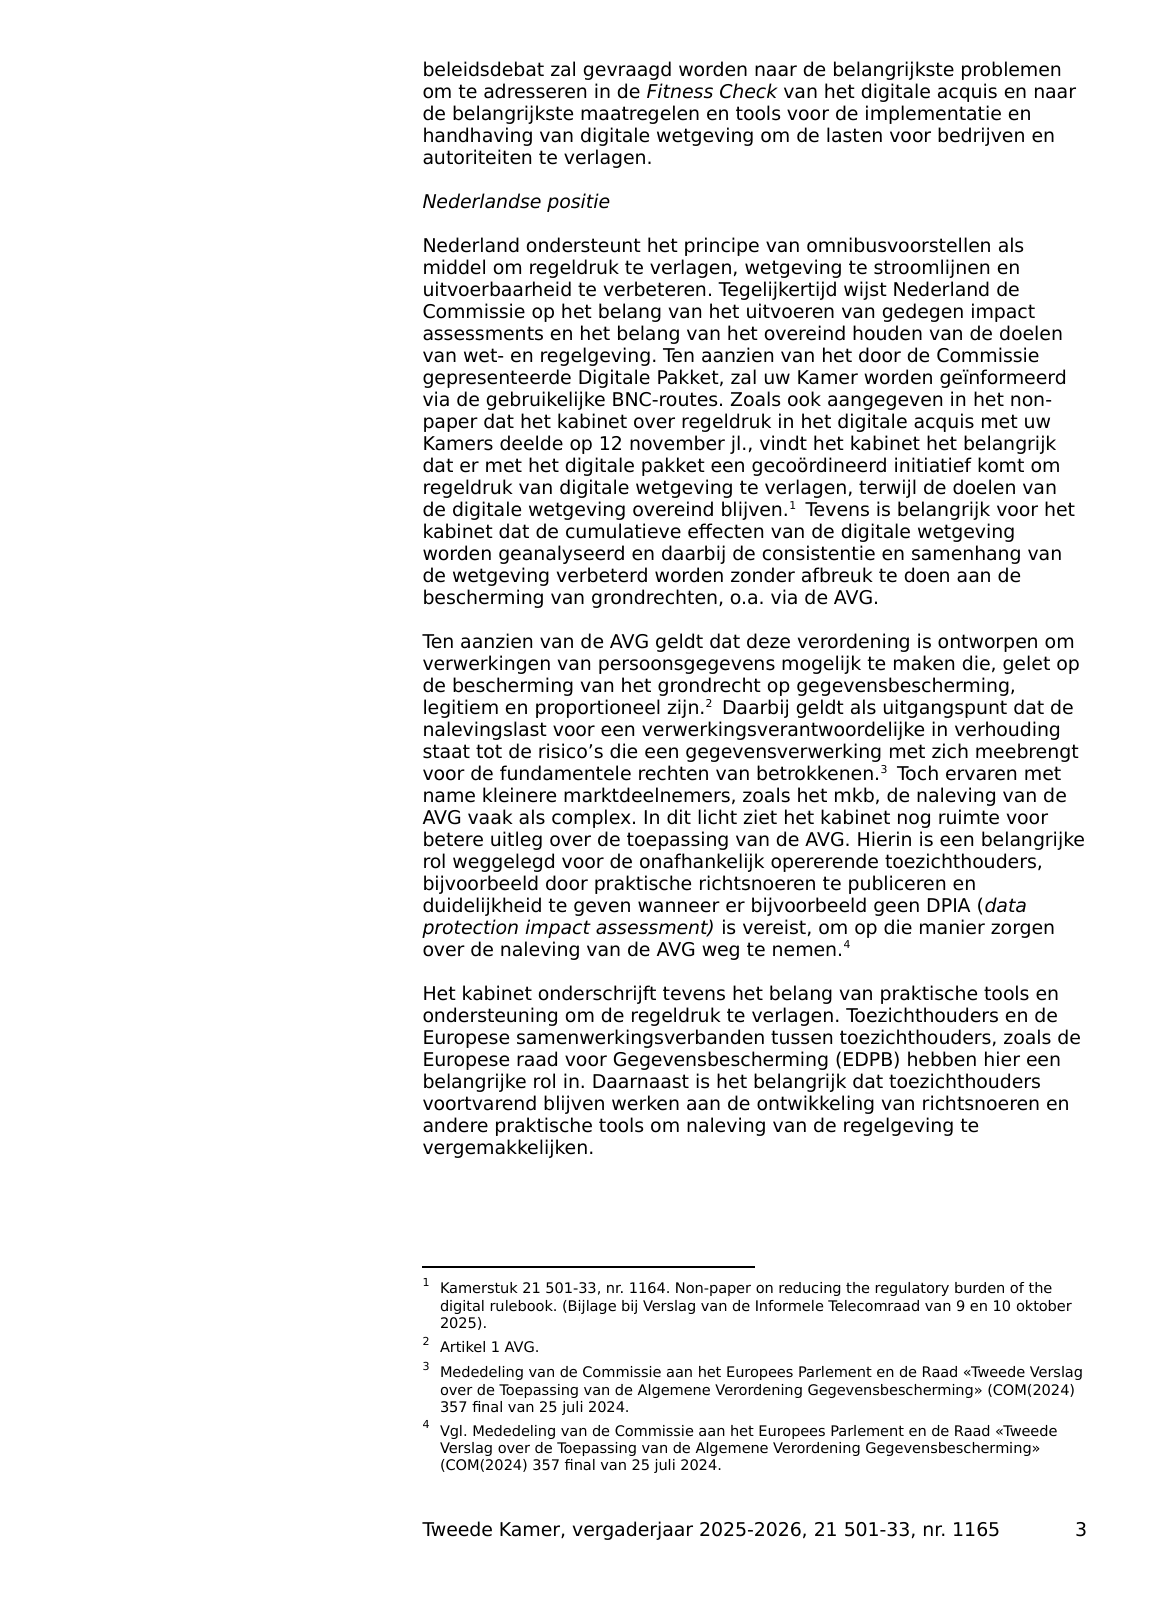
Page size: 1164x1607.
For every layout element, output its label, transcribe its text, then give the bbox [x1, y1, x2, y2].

text beleidsdebat zal gevraagd worden naar de belangrijkste problemen om te adresseren in de Fitness Check van het digitale acquis en naar de belangrijkste maatregelen en tools voor de implementatie en handhaving van digitale wetgeving om de lasten voor bedrijven en autoriteiten te verlagen. [422, 59, 1087, 169]
text Ten aanzien van de AVG geldt dat deze verordening is ontworpen om verwerkingen van persoonsgegevens mogelijk te maken die, gelet op de bescherming van het grondrecht op gegevensbescherming, legitiem en proportioneel zijn. Daarbij geldt als uitgangspunt dat de nalevingslast voor een verwerkingsverantwoordelijke in verhouding staat tot de risico’s die een gegevensverwerking met zich meebrengt voor de fundamentele rechten van betrokkenen. Toch ervaren met name kleinere marktdeelnemers, zoals het mkb, de naleving van de AVG vaak als complex. In dit licht ziet het kabinet nog ruimte voor betere uitleg over de toepassing van de AVG. Hierin is een belangrijke rol weggelegd voor de onafhankelijk opererende toezichthouders, bijvoorbeeld door praktische richtsnoeren te publiceren en duidelijkheid te geven wanneer er bijvoorbeeld geen DPIA (data protection impact assessment) is vereist, om op die manier zorgen over de naleving van de AVG weg te nemen. [422, 631, 1087, 961]
text Mededeling van de Commissie aan het Europees Parlement en de Raad «Tweede Verslag over de Toepassing van de Algemene Verordening Gegevensbescherming» (COM(2024) 357 final van 25 juli 2024. [422, 1360, 1087, 1416]
text Artikel 1 AVG. [422, 1335, 1087, 1357]
text Nederland ondersteunt het principe van omnibusvoorstellen als middel om regeldruk te verlagen, wetgeving te stroomlijnen en uitvoerbaarheid te verbeteren. Tegelijkertijd wijst Nederland de Commissie op het belang van het uitvoeren van gedegen impact assessments en het belang van het overeind houden van de doelen van wet- en regelgeving. Ten aanzien van het door de Commissie gepresenteerde Digitale Pakket, zal uw Kamer worden geïnformeerd via de gebruikelijke BNC-routes. Zoals ook aangegeven in het non-paper dat het kabinet over regeldruk in het digitale acquis met uw Kamers deelde op 12 november jl., vindt het kabinet het belangrijk dat er met het digitale pakket een gecoördineerd initiatief komt om regeldruk van digitale wetgeving te verlagen, terwijl de doelen van de digitale wetgeving overeind blijven. Tevens is belangrijk voor het kabinet dat de cumulatieve effecten van de digitale wetgeving worden geanalyseerd en daarbij de consistentie en samenhang van de wetgeving verbeterd worden zonder afbreuk te doen aan de bescherming van grondrechten, o.a. via de AVG. [422, 235, 1087, 609]
text Het kabinet onderschrijft tevens het belang van praktische tools en ondersteuning om de regeldruk te verlagen. Toezichthouders en de Europese samenwerkingsverbanden tussen toezichthouders, zoals de Europese raad voor Gegevensbescherming (EDPB) hebben hier een belangrijke rol in. Daarnaast is het belangrijk dat toezichthouders voortvarend blijven werken aan de ontwikkeling van richtsnoeren en andere praktische tools om naleving van de regelgeving te vergemakkelijken. [422, 983, 1087, 1159]
text Vgl. Mededeling van de Commissie aan het Europees Parlement en de Raad «Tweede Verslag over de Toepassing van de Algemene Verordening Gegevensbescherming» (COM(2024) 357 final van 25 juli 2024. [422, 1418, 1087, 1474]
text Kamerstuk 21 501-33, nr. 1164. Non-paper on reducing the regulatory burden of the digital rulebook. (Bijlage bij Verslag van de Informele Telecomraad van 9 en 10 oktober 2025). [422, 1276, 1087, 1332]
subtitle Nederlandse positie [422, 191, 1087, 213]
